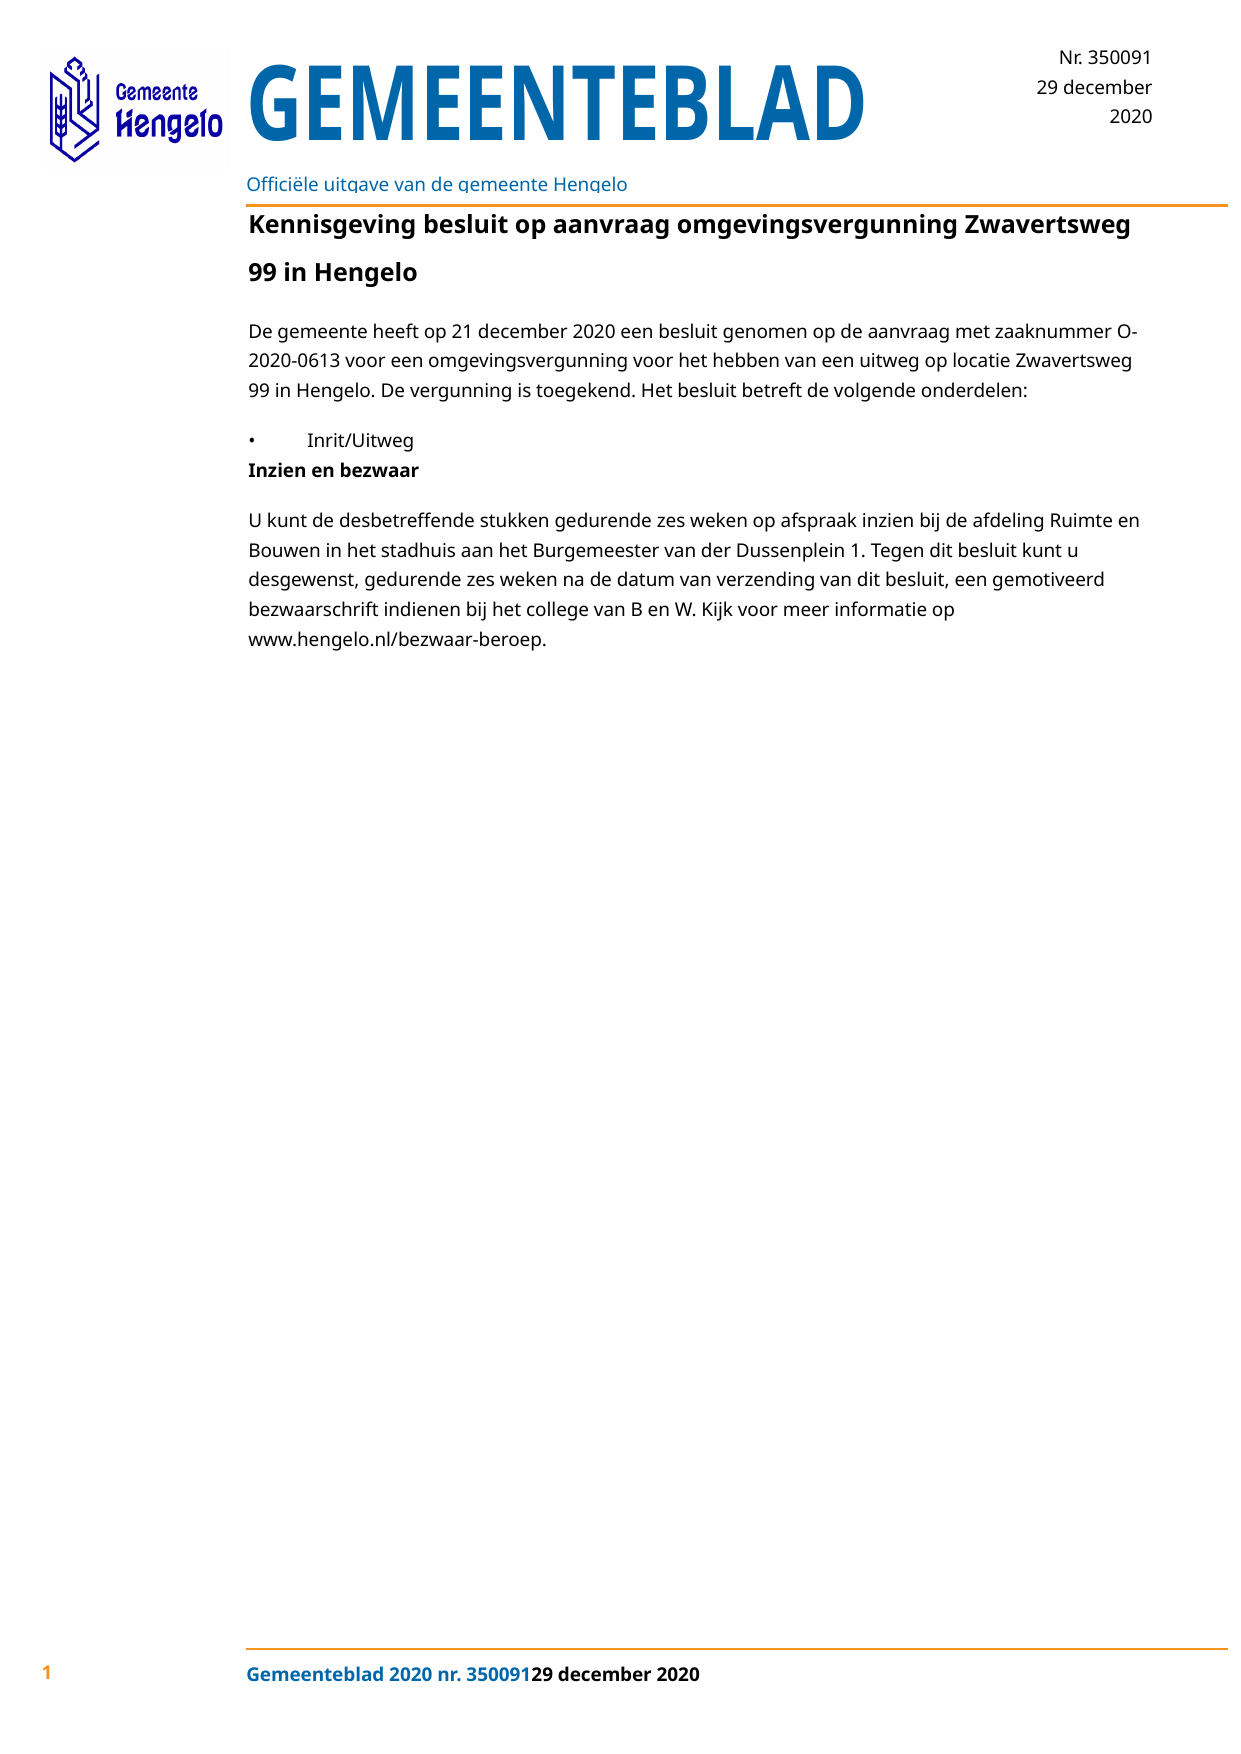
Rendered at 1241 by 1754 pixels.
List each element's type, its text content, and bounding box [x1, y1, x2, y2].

text Kennisgeving besluit op aanvraag omgevingsvergunning Zwavertsweg 99 in Hengelo [248, 207, 1152, 288]
text De gemeente heeft op 21 december 2020 een besluit genomen op de aanvraag met zaaknummer O-2020-0613 voor een omgevingsvergunning voor het hebben van een uitweg op locatie Zwavertsweg 99 in Hengelo. De vergunning is toegekend. Het besluit betreft de volgende onderdelen: [248, 318, 1152, 403]
picture [41, 47, 231, 172]
text U kunt de desbetreffende stukken gedurende zes weken op afspraak inzien bij de afdeling Ruimte en Bouwen in het stadhuis aan het Burgemeester van der Dussenplein 1. Tegen dit besluit kunt u desgewenst, gedurende zes weken na de datum van verzending van dit besluit, een gemotiveerd bezwaarschrift indienen bij het college van B en W. Kijk voor meer informatie op www.hengelo.nl/bezwaar-beroep. [248, 507, 1152, 652]
list Inrit/Uitweg [248, 427, 1152, 453]
text Inzien en bezwaar [248, 457, 1152, 483]
